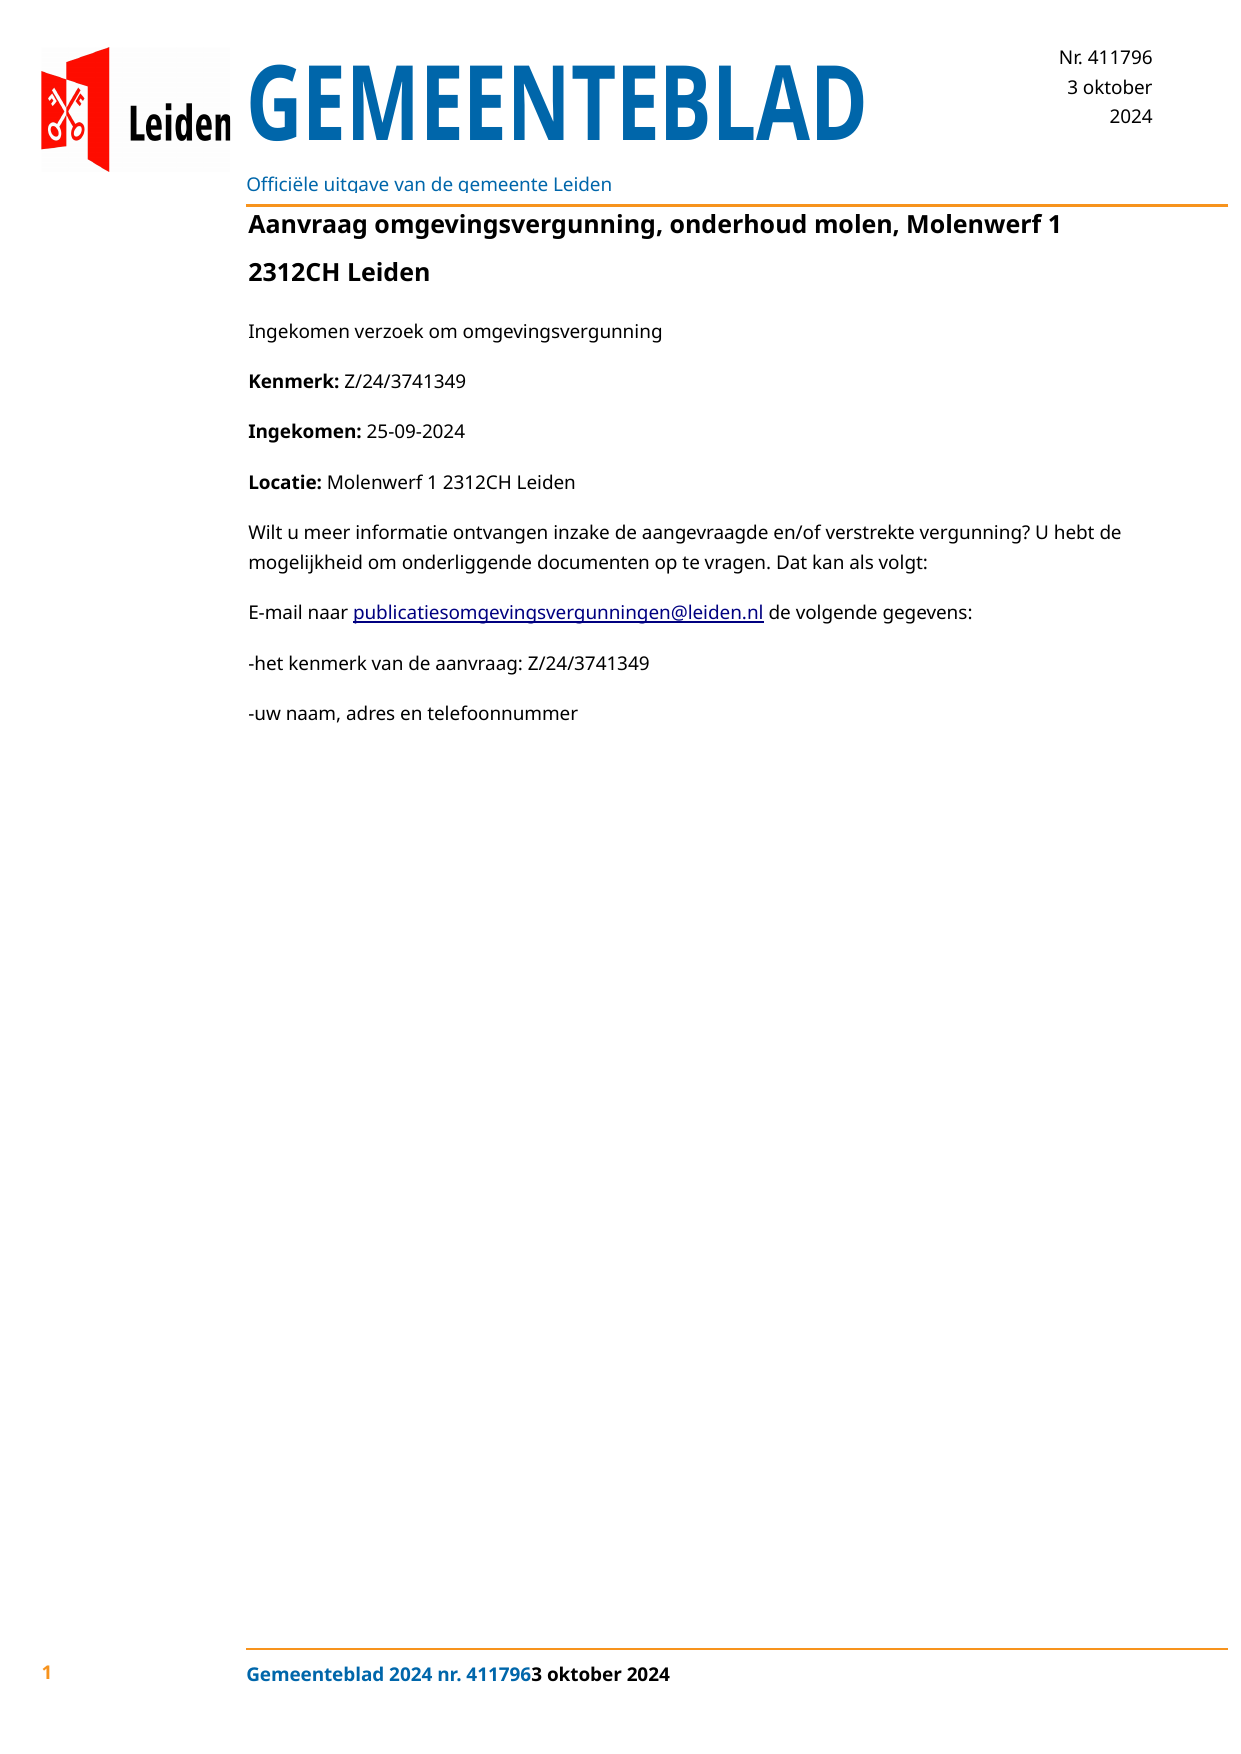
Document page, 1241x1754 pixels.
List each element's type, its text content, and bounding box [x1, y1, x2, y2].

picture [41, 47, 231, 172]
text Wilt u meer informatie ontvangen inzake de aangevraagde en/of verstrekte vergunning? U hebt de mogelijkheid om onderliggende documenten op te vragen. Dat kan als volgt: [248, 519, 1152, 575]
text Ingekomen verzoek om omgevingsvergunning [248, 318, 1152, 344]
text Ingekomen: 25-09-2024 [248, 419, 1152, 444]
text Aanvraag omgevingsvergunning, onderhoud molen, Molenwerf 1 2312CH Leiden [248, 207, 1152, 288]
text -het kenmerk van de aanvraag: Z/24/3741349 [248, 650, 1152, 676]
text Kenmerk: Z/24/3741349 [248, 368, 1152, 394]
text Locatie: Molenwerf 1 2312CH Leiden [248, 469, 1152, 495]
text -uw naam, adres en telefoonnummer [248, 700, 1152, 726]
text E-mail naar publicatiesomgevingsvergunningen@leiden.nl de volgende gegevens: [248, 599, 1152, 625]
